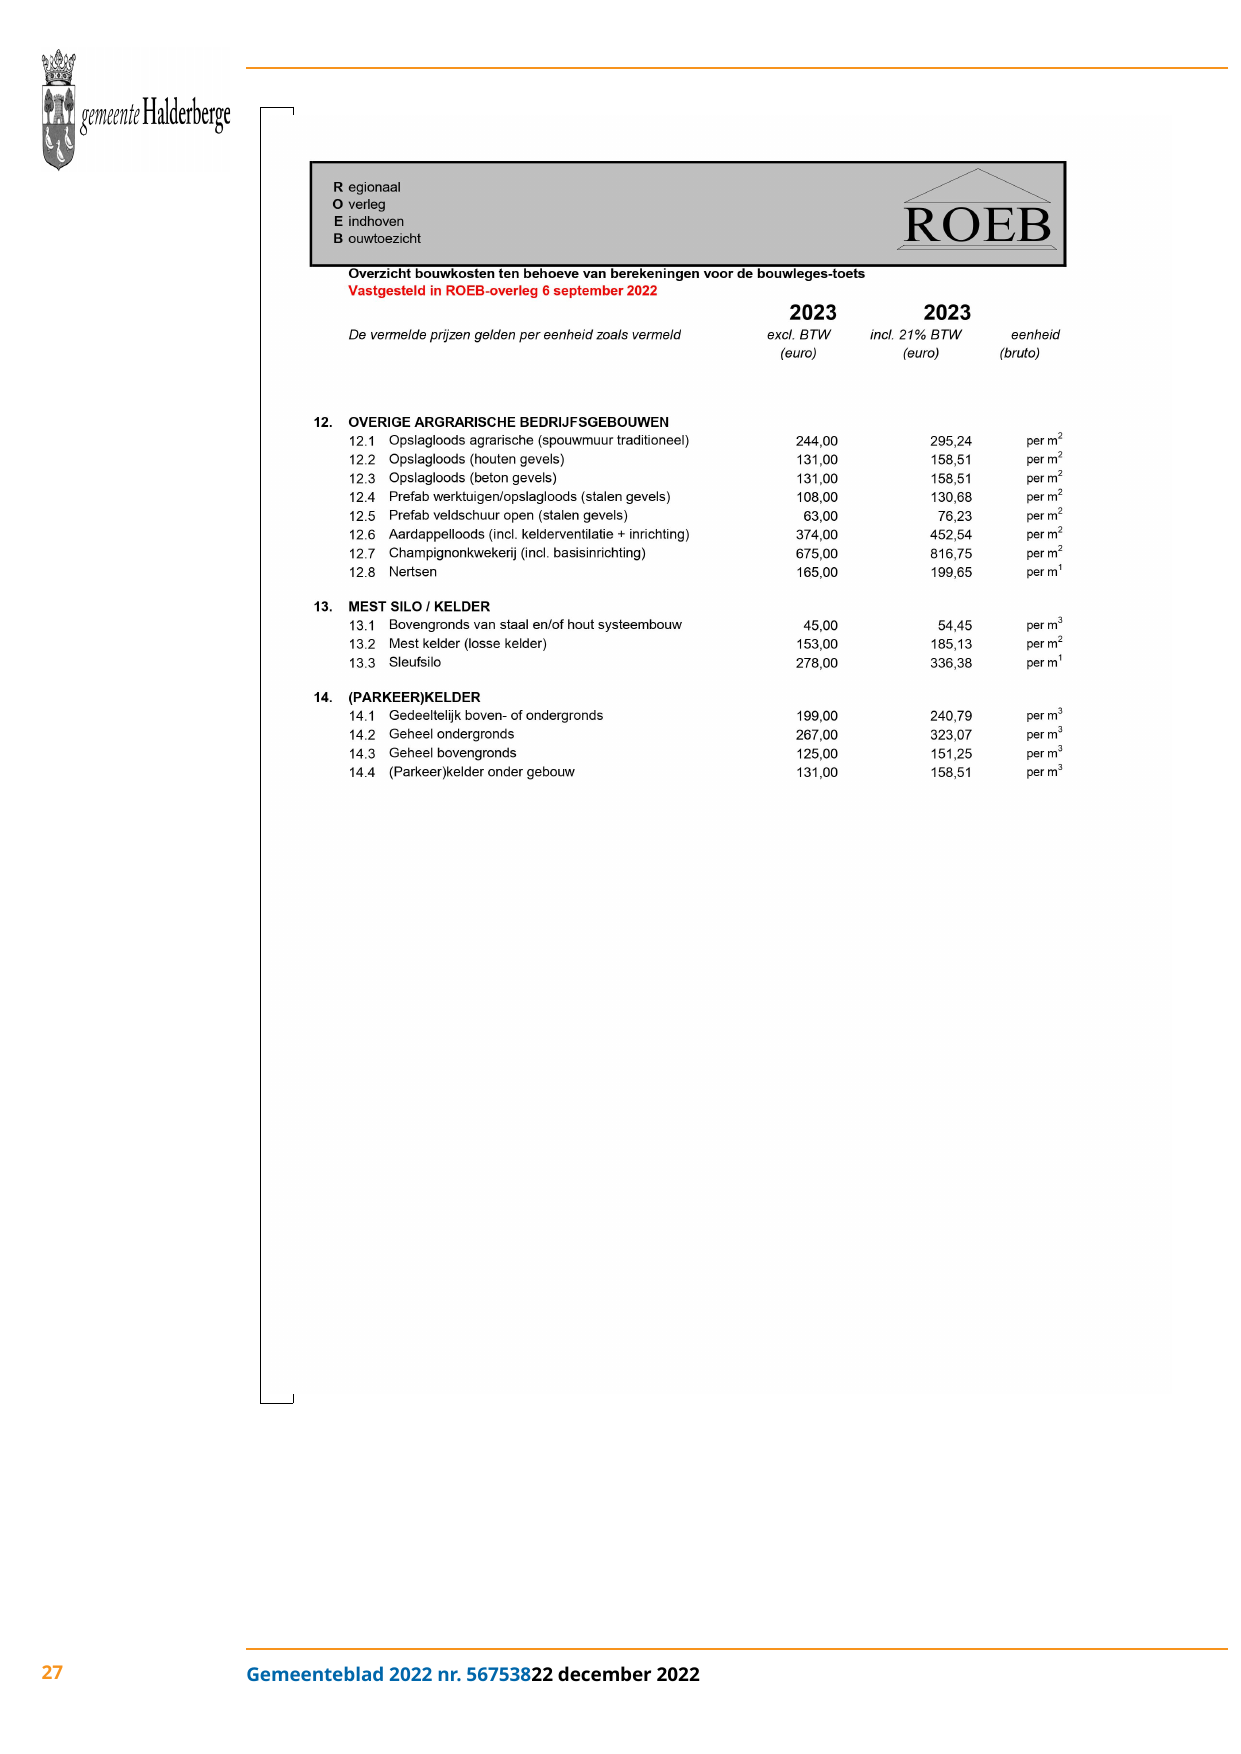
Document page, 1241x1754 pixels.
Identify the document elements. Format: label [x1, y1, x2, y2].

picture [268, 115, 1173, 1394]
picture [41, 47, 231, 172]
